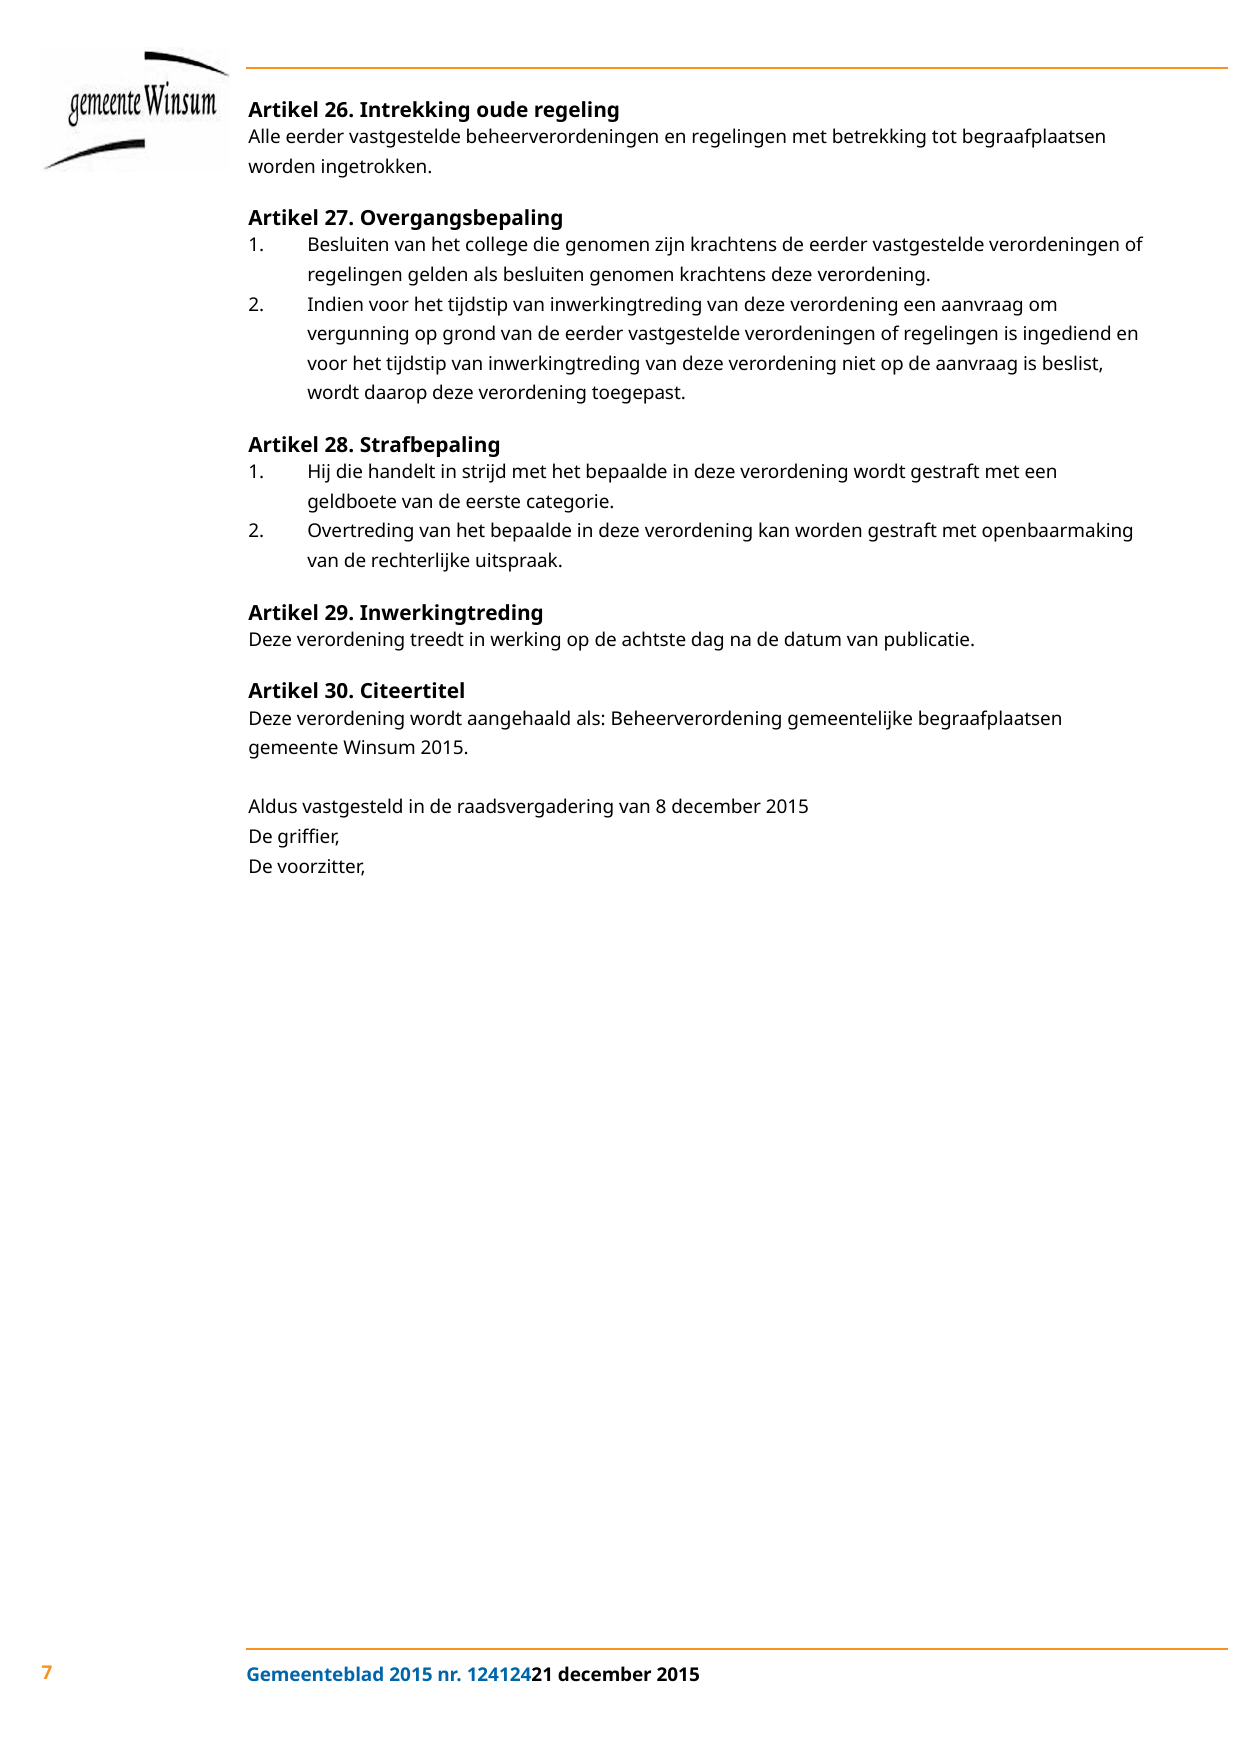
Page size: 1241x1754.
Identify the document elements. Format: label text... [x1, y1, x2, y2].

list Indien voor het tijdstip van inwerkingtreding van deze verordening een aanvraag om vergunning op grond van de eerder vastgestelde verordeningen of regelingen is ingediend en voor het tijdstip van inwerkingtreding van deze verordening niet op de aanvraag is beslist, wordt daarop deze verordening toegepast. [248, 291, 1152, 405]
text De voorzitter, [248, 853, 1152, 878]
text Deze verordening treedt in werking op de achtste dag na de datum van publicatie. [248, 626, 1152, 652]
list Besluiten van het college die genomen zijn krachtens de eerder vastgestelde verordeningen of regelingen gelden als besluiten genomen krachtens deze verordening. [248, 232, 1152, 287]
text Artikel 26. Intrekking oude regeling [248, 95, 1152, 123]
list Overtreding van het bepaalde in deze verordening kan worden gestraft met openbaarmaking van de rechterlijke uitspraak. [248, 518, 1152, 573]
text De griffier, [248, 823, 1152, 849]
text Aldus vastgesteld in de raadsvergadering van 8 december 2015 [248, 794, 1152, 819]
text Deze verordening wordt aangehaald als: Beheerverordening gemeentelijke begraafplaatsen gemeente Winsum 2015. [248, 705, 1152, 760]
picture [41, 47, 231, 172]
text Alle eerder vastgestelde beheerverordeningen en regelingen met betrekking tot begraafplaatsen worden ingetrokken. [248, 123, 1152, 178]
text Artikel 28. Strafbepaling [248, 430, 1152, 458]
text Artikel 29. Inwerkingtreding [248, 598, 1152, 626]
text Artikel 27. Overgangsbepaling [248, 203, 1152, 232]
list Hij die handelt in strijd met het bepaalde in deze verordening wordt gestraft met een geldboete van de eerste categorie. [248, 458, 1152, 514]
text Artikel 30. Citeertitel [248, 676, 1152, 705]
